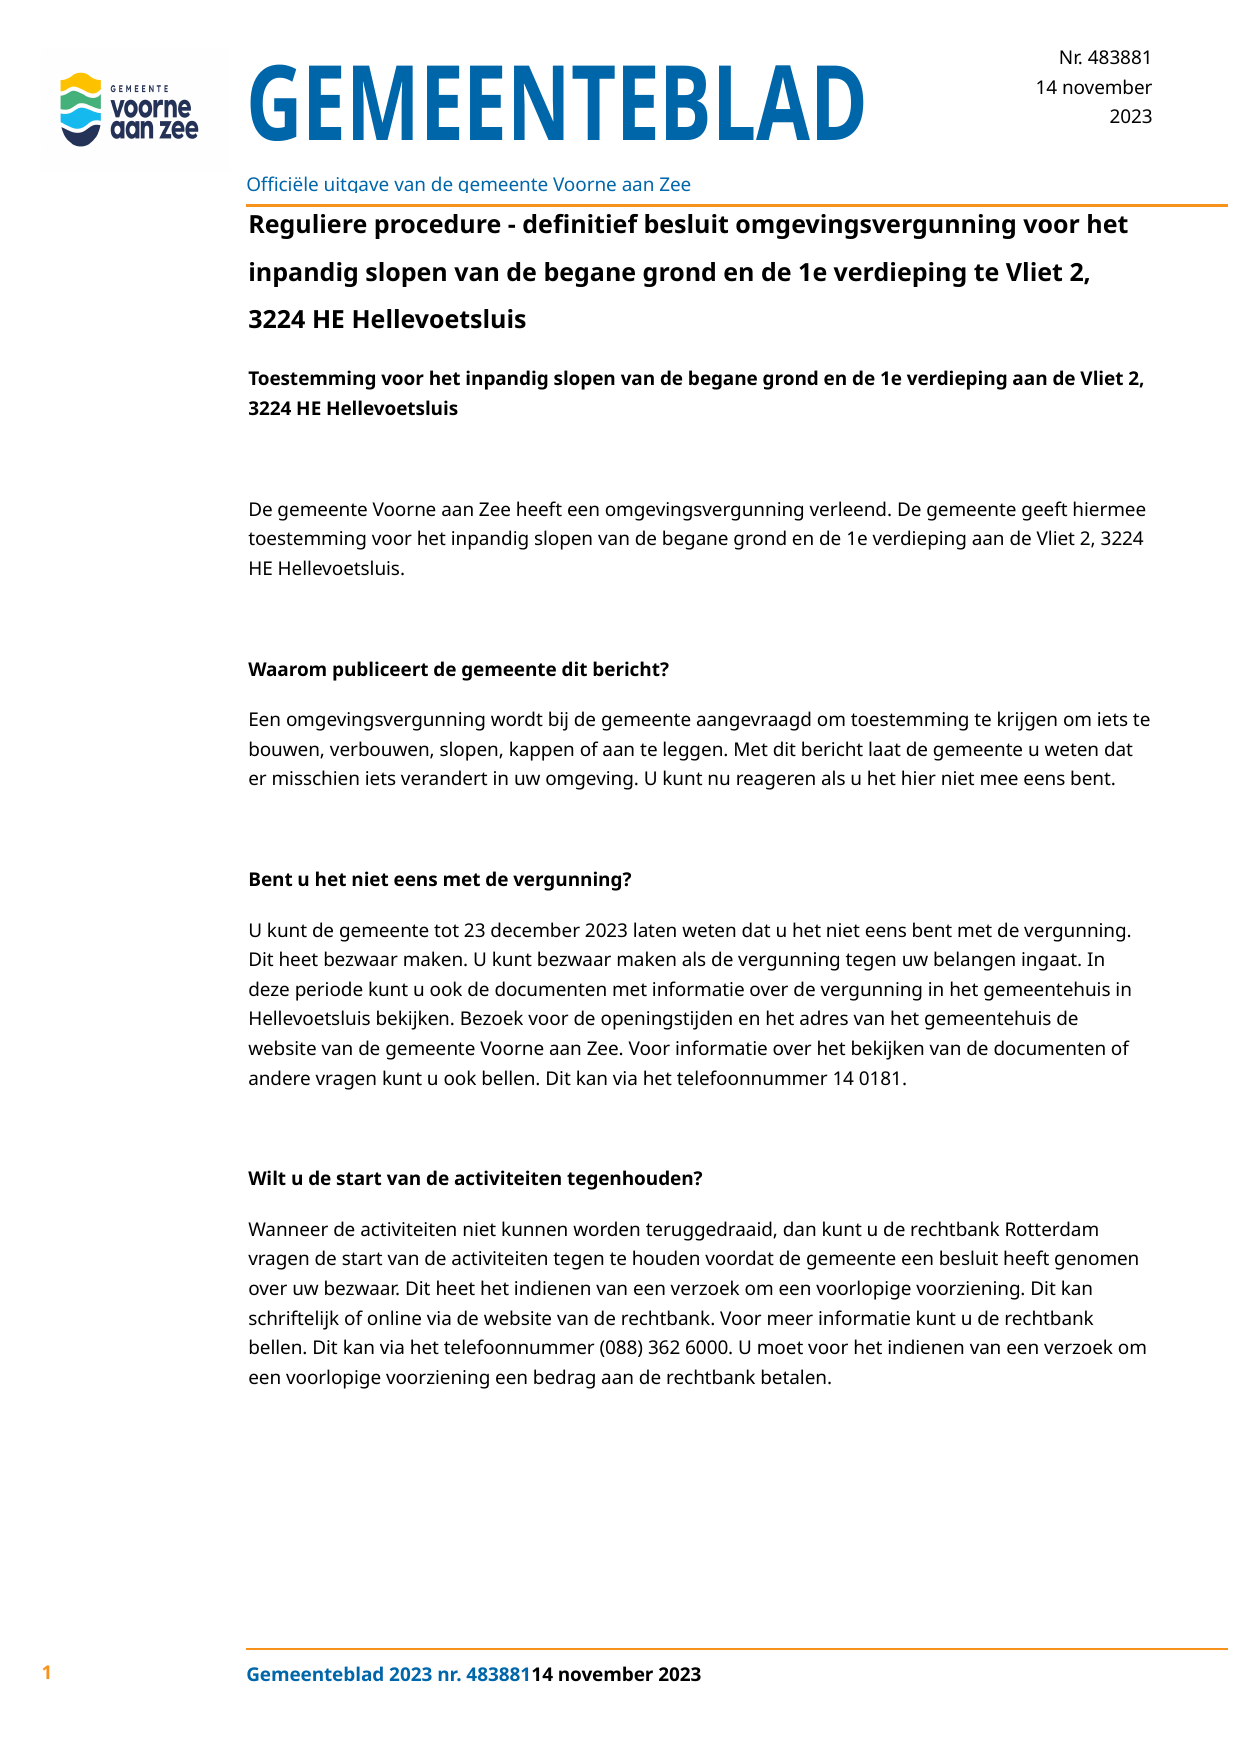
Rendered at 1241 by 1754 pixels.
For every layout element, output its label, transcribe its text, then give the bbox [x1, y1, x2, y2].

text Een omgevingsvergunning wordt bij de gemeente aangevraagd om toestemming te krijgen om iets te bouwen, verbouwen, slopen, kappen of aan te leggen. Met dit bericht laat de gemeente u weten dat er misschien iets verandert in uw omgeving. U kunt nu reageren als u het hier niet mee eens bent. [248, 706, 1152, 791]
text Reguliere procedure - definitief besluit omgevingsvergunning voor het inpandig slopen van de begane grond en de 1e verdieping te Vliet 2, 3224 HE Hellevoetsluis [248, 207, 1152, 336]
text Wilt u de start van de activiteiten tegenhouden? [248, 1166, 1152, 1191]
picture [41, 47, 231, 172]
text Toestemming voor het inpandig slopen van de begane grond en de 1e verdieping aan de Vliet 2, 3224 HE Hellevoetsluis [248, 366, 1152, 421]
text Waarom publiceert de gemeente dit bericht? [248, 656, 1152, 682]
text De gemeente Voorne aan Zee heeft een omgevingsvergunning verleend. De gemeente geeft hiermee toestemming voor het inpandig slopen van de begane grond en de 1e verdieping aan de Vliet 2, 3224 HE Hellevoetsluis. [248, 496, 1152, 581]
text Wanneer de activiteiten niet kunnen worden teruggedraaid, dan kunt u de rechtbank Rotterdam vragen de start van de activiteiten tegen te houden voordat de gemeente een besluit heeft genomen over uw bezwaar. Dit heet het indienen van een verzoek om een voorlopige voorziening. Dit kan schriftelijk of online via de website van de rechtbank. Voor meer informatie kunt u de rechtbank bellen. Dit kan via het telefoonnummer (088) 362 6000. U moet voor het indienen van een verzoek om een voorlopige voorziening een bedrag aan de rechtbank betalen. [248, 1216, 1152, 1389]
text U kunt de gemeente tot 23 december 2023 laten weten dat u het niet eens bent met de vergunning. Dit heet bezwaar maken. U kunt bezwaar maken als de vergunning tegen uw belangen ingaat. In deze periode kunt u ook de documenten met informatie over de vergunning in het gemeentehuis in Hellevoetsluis bekijken. Bezoek voor de openingstijden en het adres van het gemeentehuis de website van de gemeente Voorne aan Zee. Voor informatie over het bekijken van de documenten of andere vragen kunt u ook bellen. Dit kan via het telefoonnummer 14 0181. [248, 917, 1152, 1090]
text Bent u het niet eens met de vergunning? [248, 866, 1152, 892]
